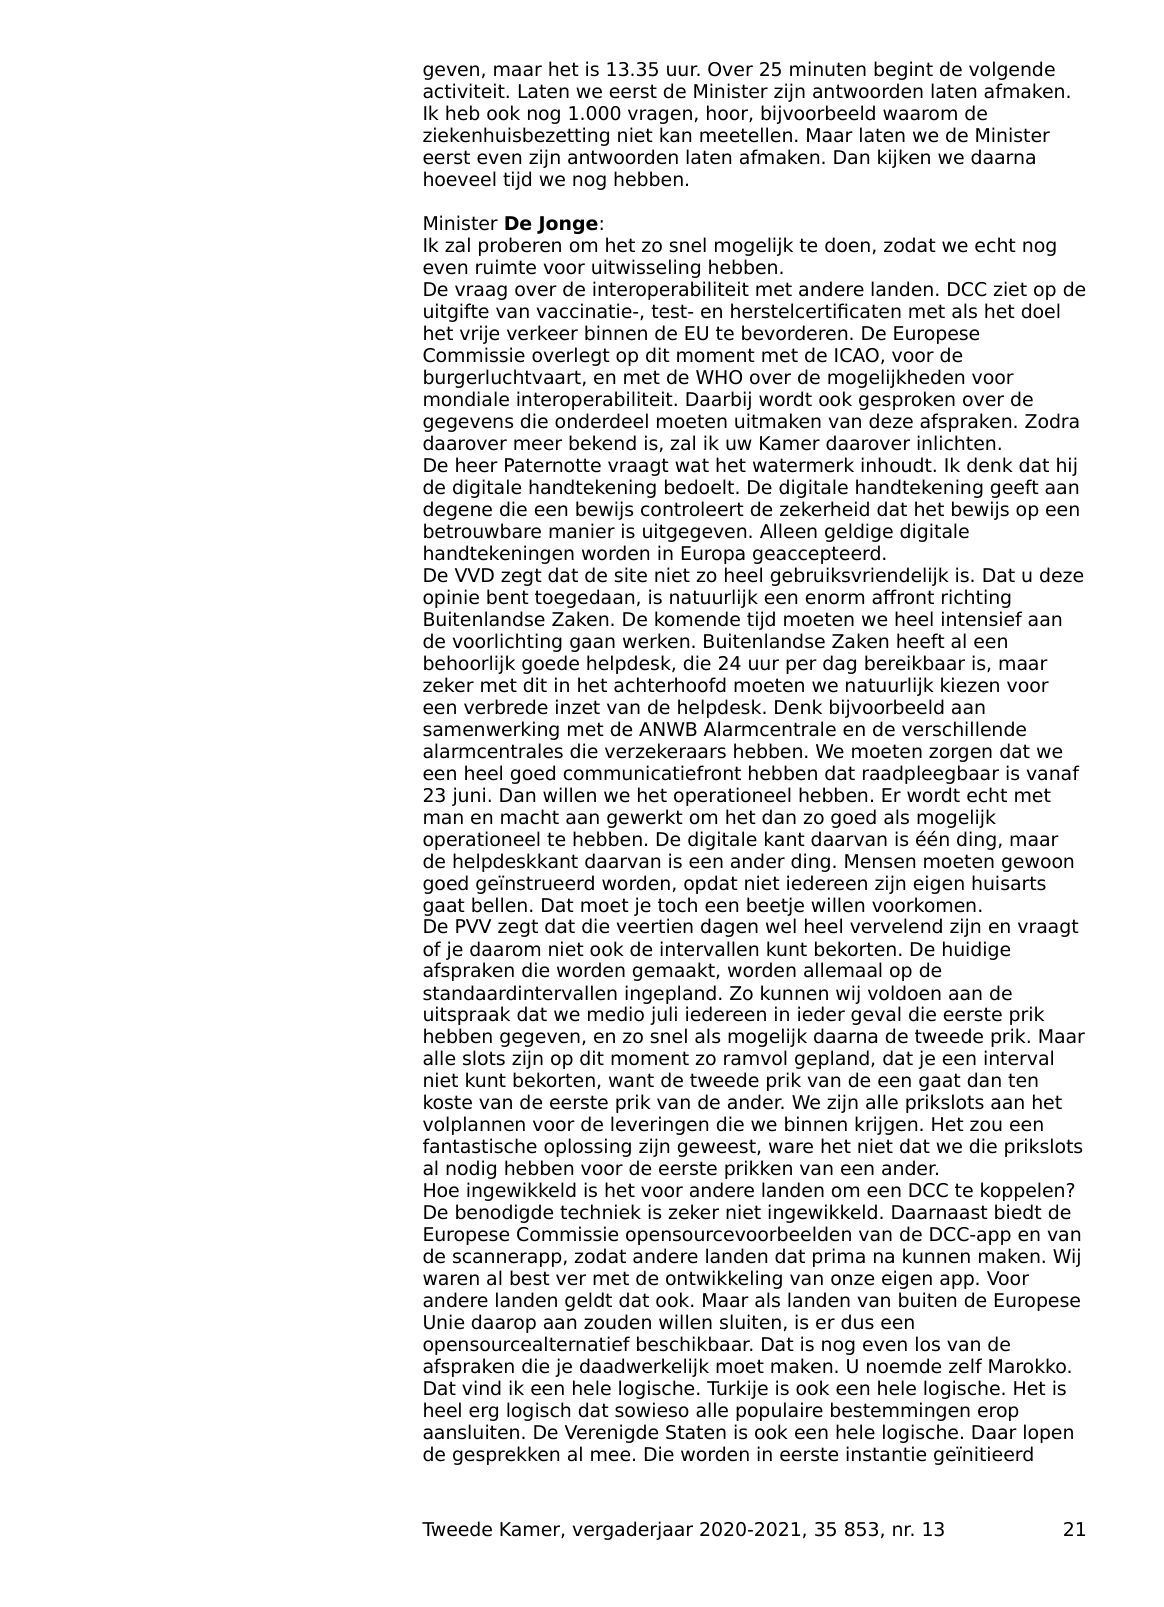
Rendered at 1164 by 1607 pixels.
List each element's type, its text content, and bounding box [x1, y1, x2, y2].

text De VVD zegt dat de site niet zo heel gebruiksvriendelijk is. Dat u deze opinie bent toegedaan, is natuurlijk een enorm affront richting Buitenlandse Zaken. De komende tijd moeten we heel intensief aan de voorlichting gaan werken. Buitenlandse Zaken heeft al een behoorlijk goede helpdesk, die 24 uur per dag bereikbaar is, maar zeker met dit in het achterhoofd moeten we natuurlijk kiezen voor een verbrede inzet van de helpdesk. Denk bijvoorbeeld aan samenwerking met de ANWB Alarmcentrale en de verschillende alarmcentrales die verzekeraars hebben. We moeten zorgen dat we een heel goed communicatiefront hebben dat raadpleegbaar is vanaf 23 juni. Dan willen we het operationeel hebben. Er wordt echt met man en macht aan gewerkt om het dan zo goed als mogelijk operationeel te hebben. De digitale kant daarvan is één ding, maar de helpdeskkant daarvan is een ander ding. Mensen moeten gewoon goed geïnstrueerd worden, opdat niet iedereen zijn eigen huisarts gaat bellen. Dat moet je toch een beetje willen voorkomen. [422, 565, 1087, 916]
text De heer Paternotte vraagt wat het watermerk inhoudt. Ik denk dat hij de digitale handtekening bedoelt. De digitale handtekening geeft aan degene die een bewijs controleert de zekerheid dat het bewijs op een betrouwbare manier is uitgegeven. Alleen geldige digitale handtekeningen worden in Europa geaccepteerd. [422, 455, 1087, 565]
text geven, maar het is 13.35 uur. Over 25 minuten begint de volgende activiteit. Laten we eerst de Minister zijn antwoorden laten afmaken. Ik heb ook nog 1.000 vragen, hoor, bijvoorbeeld waarom de ziekenhuisbezetting niet kan meetellen. Maar laten we de Minister eerst even zijn antwoorden laten afmaken. Dan kijken we daarna hoeveel tijd we nog hebben. [422, 59, 1087, 191]
text Ik zal proberen om het zo snel mogelijk te doen, zodat we echt nog even ruimte voor uitwisseling hebben. [422, 235, 1087, 279]
text De vraag over de interoperabiliteit met andere landen. DCC ziet op de uitgifte van vaccinatie-, test- en herstelcertificaten met als het doel het vrije verkeer binnen de EU te bevorderen. De Europese Commissie overlegt op dit moment met de ICAO, voor de burgerluchtvaart, en met de WHO over de mogelijkheden voor mondiale interoperabiliteit. Daarbij wordt ook gesproken over de gegevens die onderdeel moeten uitmaken van deze afspraken. Zodra daarover meer bekend is, zal ik uw Kamer daarover inlichten. [422, 279, 1087, 455]
text Hoe ingewikkeld is het voor andere landen om een DCC te koppelen? De benodigde techniek is zeker niet ingewikkeld. Daarnaast biedt de Europese Commissie opensourcevoorbeelden van de DCC-app en van de scannerapp, zodat andere landen dat prima na kunnen maken. Wij waren al best ver met de ontwikkeling van onze eigen app. Voor andere landen geldt dat ook. Maar als landen van buiten de Europese Unie daarop aan zouden willen sluiten, is er dus een opensourcealternatief beschikbaar. Dat is nog even los van de afspraken die je daadwerkelijk moet maken. U noemde zelf Marokko. Dat vind ik een hele logische. Turkije is ook een hele logische. Het is heel erg logisch dat sowieso alle populaire bestemmingen erop aansluiten. De Verenigde Staten is ook een hele logische. Daar lopen de gesprekken al mee. Die worden in eerste instantie geïnitieerd [422, 1180, 1087, 1466]
text Minister De Jonge: [422, 213, 1087, 235]
text De PVV zegt dat die veertien dagen wel heel vervelend zijn en vraagt of je daarom niet ook de intervallen kunt bekorten. De huidige afspraken die worden gemaakt, worden allemaal op de standaardintervallen ingepland. Zo kunnen wij voldoen aan de uitspraak dat we medio juli iedereen in ieder geval die eerste prik hebben gegeven, en zo snel als mogelijk daarna de tweede prik. Maar alle slots zijn op dit moment zo ramvol gepland, dat je een interval niet kunt bekorten, want de tweede prik van de een gaat dan ten koste van de eerste prik van de ander. We zijn alle prikslots aan het volplannen voor de leveringen die we binnen krijgen. Het zou een fantastische oplossing zijn geweest, ware het niet dat we die prikslots al nodig hebben voor de eerste prikken van een ander. [422, 916, 1087, 1180]
